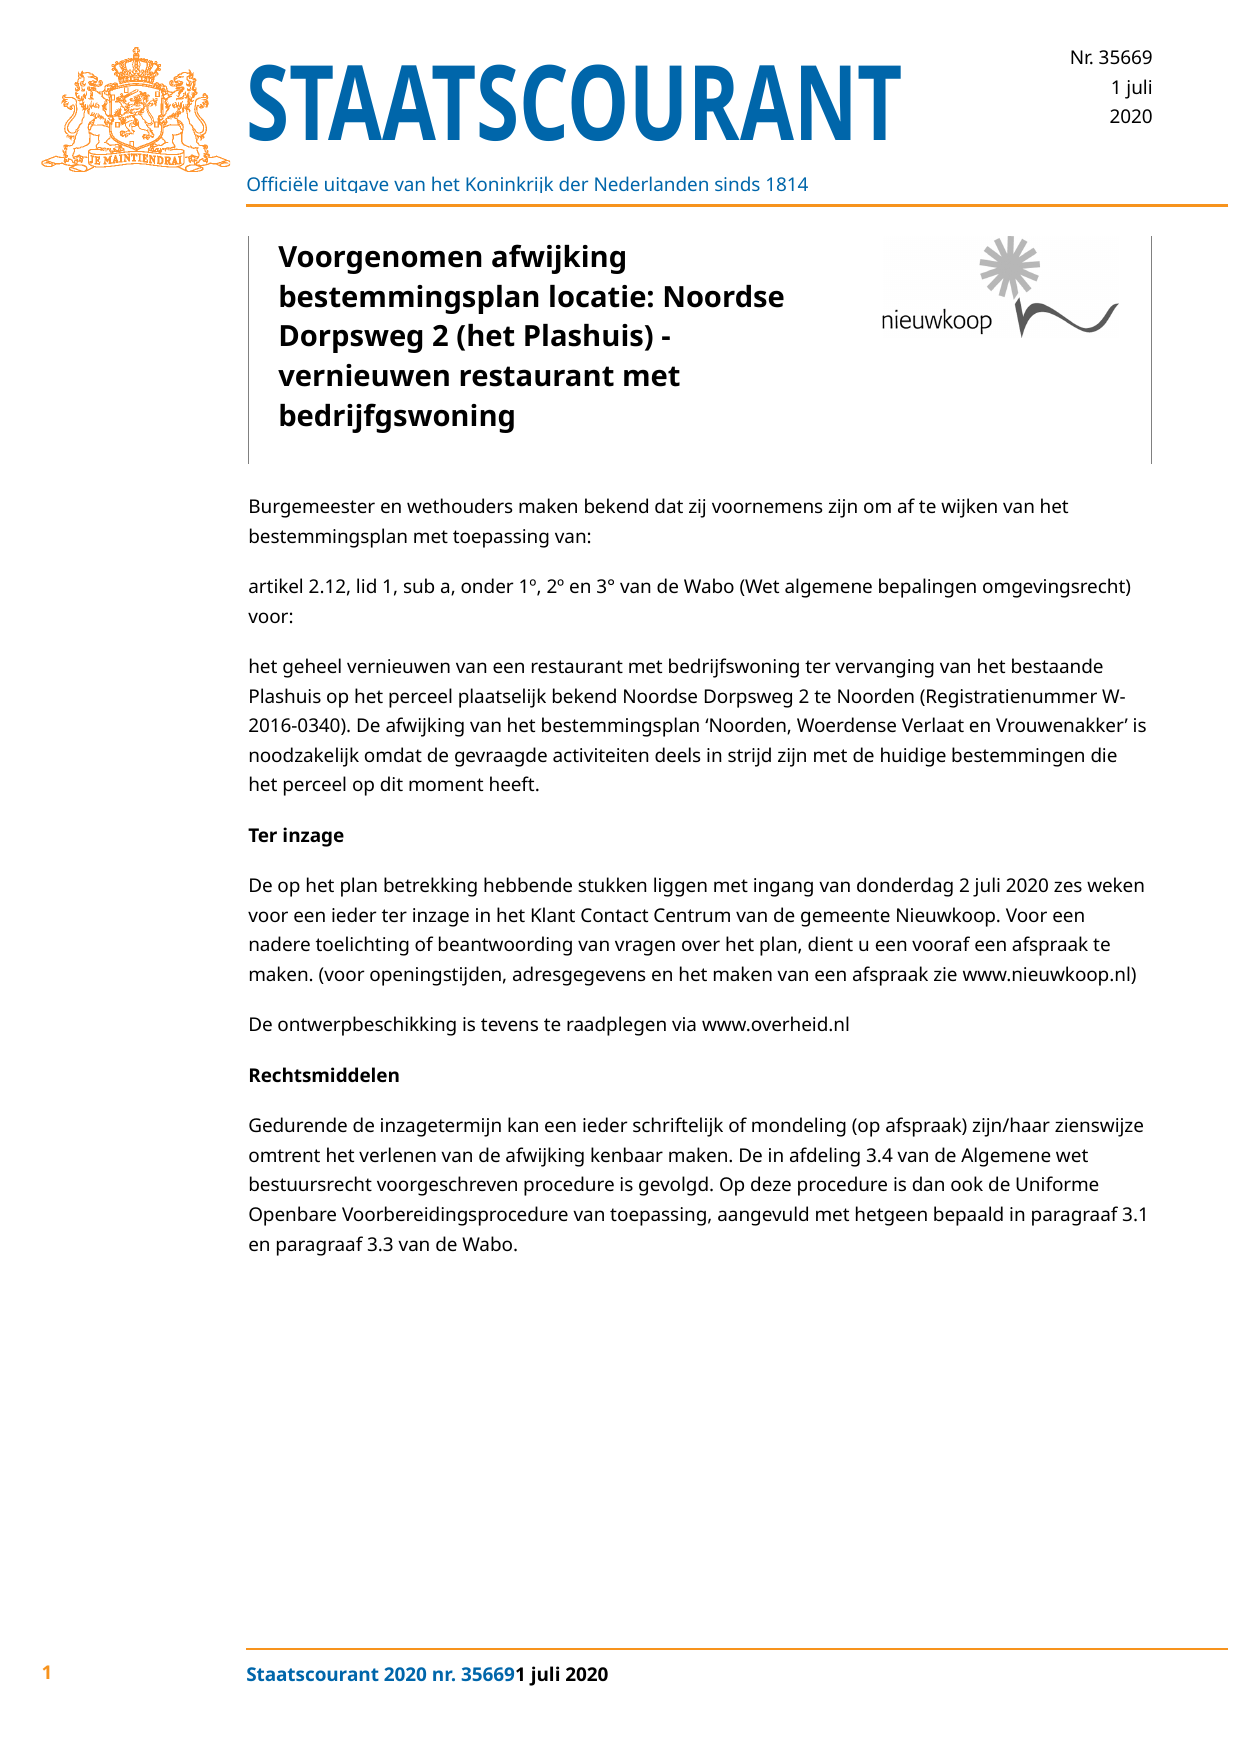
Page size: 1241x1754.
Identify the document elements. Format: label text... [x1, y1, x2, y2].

table_header Voorgenomen afwijking bestemmingsplan locatie: Noordse Dorpsweg 2 (het Plashuis) - vernieuwen restaurant met bedrijfgswoning [249, 236, 850, 464]
text Gedurende de inzagetermijn kan een ieder schriftelijk of mondeling (op afspraak) zijn/haar zienswijze omtrent het verlenen van de afwijking kenbaar maken. De in afdeling 3.4 van de Algemene wet bestuursrecht voorgeschreven procedure is gevolgd. Op deze procedure is dan ook de Uniforme Openbare Voorbereidingsprocedure van toepassing, aangevuld met hetgeen bepaald in paragraaf 3.1 en paragraaf 3.3 van de Wabo. [248, 1112, 1152, 1257]
picture [41, 47, 231, 172]
text Burgemeester en wethouders maken bekend dat zij voornemens zijn om af te wijken van het bestemmingsplan met toepassing van: [248, 493, 1152, 549]
text Ter inzage [248, 822, 1152, 848]
text De op het plan betrekking hebbende stukken liggen met ingang van donderdag 2 juli 2020 zes weken voor een ieder ter inzage in het Klant Contact Centrum van de gemeente Nieuwkoop. Voor een nadere toelichting of beantwoording van vragen over het plan, dient u een vooraf een afspraak te maken. (voor openingstijden, adresgegevens en het maken van een afspraak zie www.nieuwkoop.nl) [248, 872, 1152, 987]
text artikel 2.12, lid 1, sub a, onder 1º, 2º en 3° van de Wabo (Wet algemene bepalingen omgevingsrecht) voor: [248, 573, 1152, 629]
text het geheel vernieuwen van een restaurant met bedrijfswoning ter vervanging van het bestaande Plashuis op het perceel plaatselijk bekend Noordse Dorpsweg 2 te Noorden (Registratienummer W-2016-0340). De afwijking van het bestemmingsplan ‘Noorden, Woerdense Verlaat en Vrouwenakker’ is noodzakelijk omdat de gevraagde activiteiten deels in strijd zijn met de huidige bestemmingen die het perceel op dit moment heeft. [248, 653, 1152, 797]
picture [882, 236, 1119, 338]
text De ontwerpbeschikking is tevens te raadplegen via www.overheid.nl [248, 1012, 1152, 1037]
table_header [850, 236, 1151, 464]
text Rechtsmiddelen [248, 1062, 1152, 1088]
